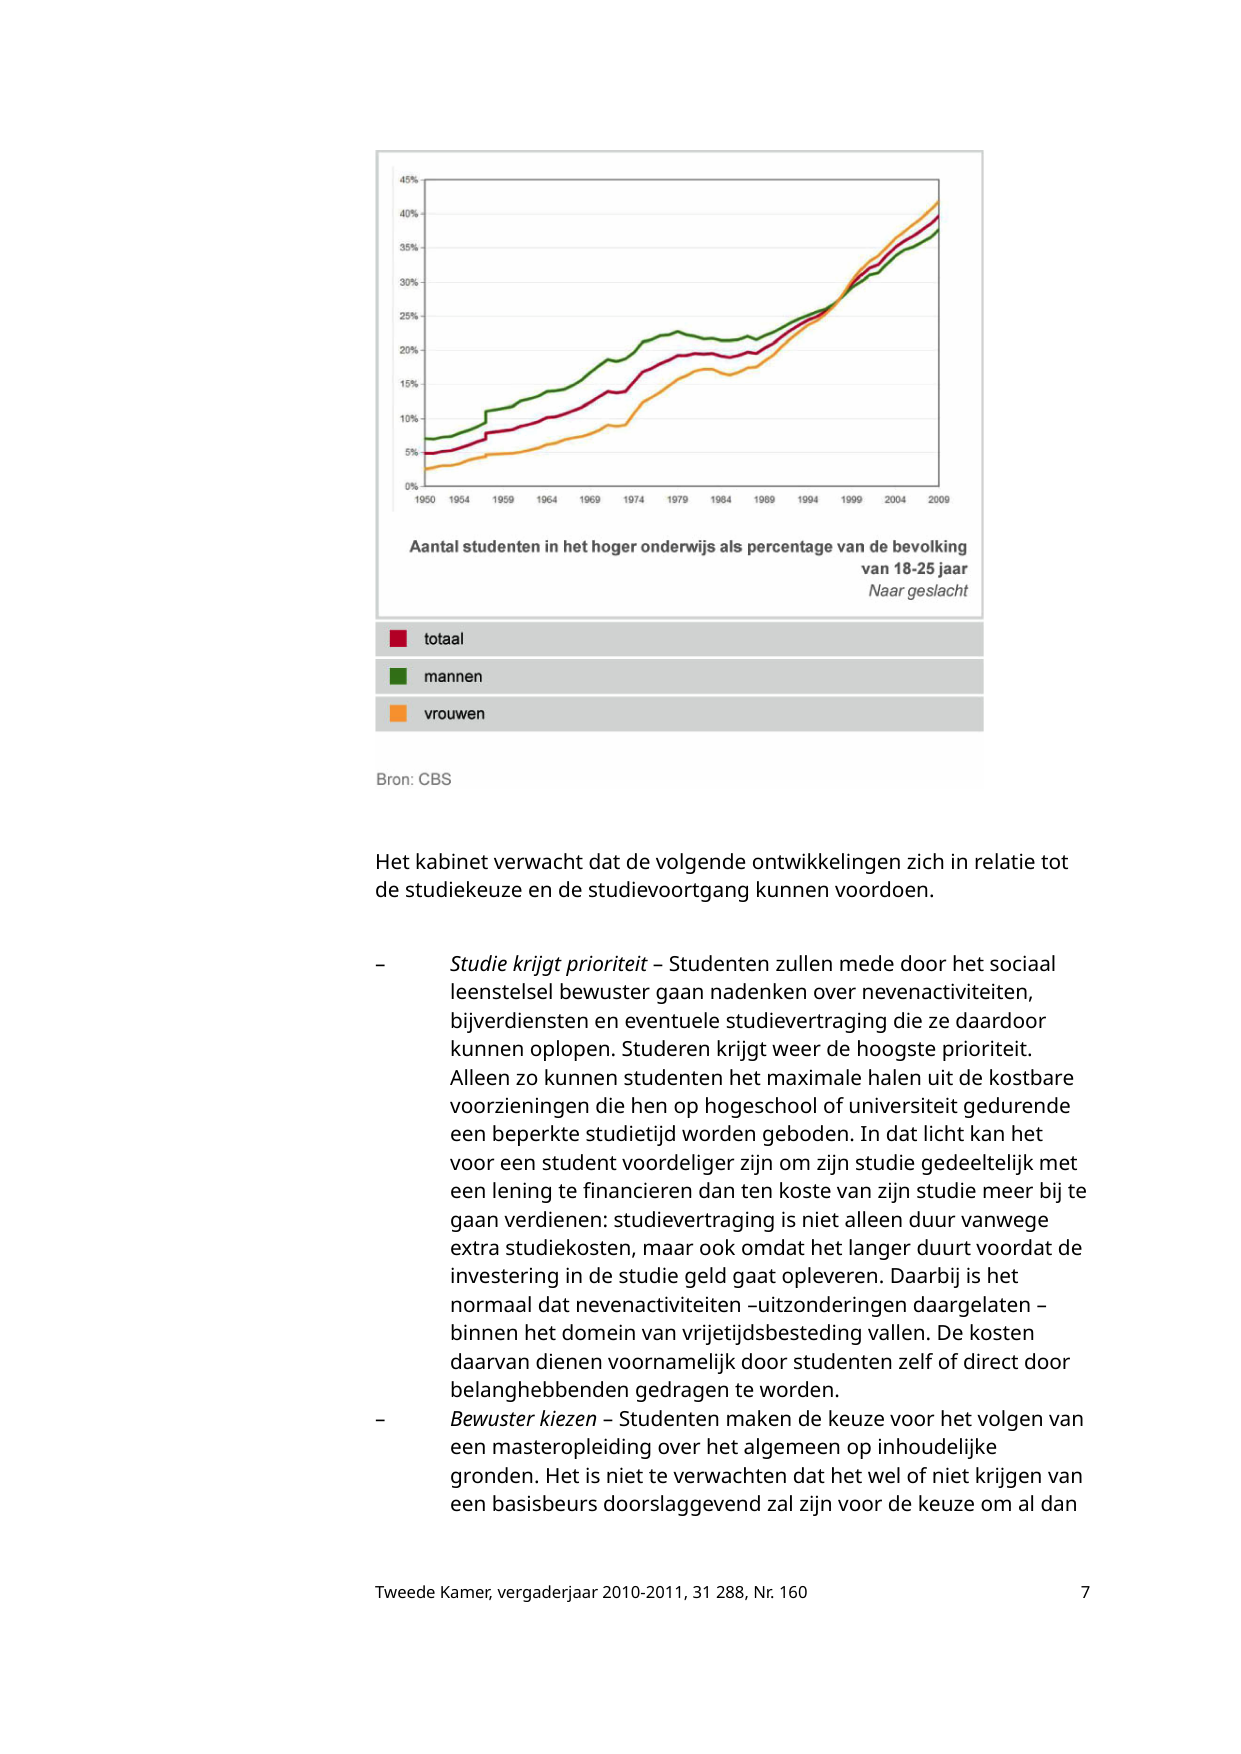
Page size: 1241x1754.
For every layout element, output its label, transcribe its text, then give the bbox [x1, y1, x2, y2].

picture [375, 150, 984, 789]
list Bewuster kiezen – Studenten maken de keuze voor het volgen van een masteropleiding over het algemeen op inhoudelijke gronden. Het is niet te verwachten dat het wel of niet krijgen van een basisbeurs doorslaggevend zal zijn voor de keuze om al dan [375, 1404, 1090, 1518]
text Het kabinet verwacht dat de volgende ontwikkelingen zich in relatie tot de studiekeuze en de studievoortgang kunnen voordoen. [375, 847, 1090, 904]
list Studie krijgt prioriteit – Studenten zullen mede door het sociaal leenstelsel bewuster gaan nadenken over nevenactiviteiten, bijverdiensten en eventuele studievertraging die ze daardoor kunnen oplopen. Studeren krijgt weer de hoogste prioriteit. Alleen zo kunnen studenten het maximale halen uit de kostbare voorzieningen die hen op hogeschool of universiteit gedurende een beperkte studietijd worden geboden. In dat licht kan het voor een student voordeliger zijn om zijn studie gedeeltelijk met een lening te financieren dan ten koste van zijn studie meer bij te gaan verdienen: studievertraging is niet alleen duur vanwege extra studiekosten, maar ook omdat het langer duurt voordat de investering in de studie geld gaat opleveren. Daarbij is het normaal dat nevenactiviteiten –uitzonderingen daargelaten – binnen het domein van vrijetijdsbesteding vallen. De kosten daarvan dienen voornamelijk door studenten zelf of direct door belanghebbenden gedragen te worden. [375, 949, 1090, 1404]
